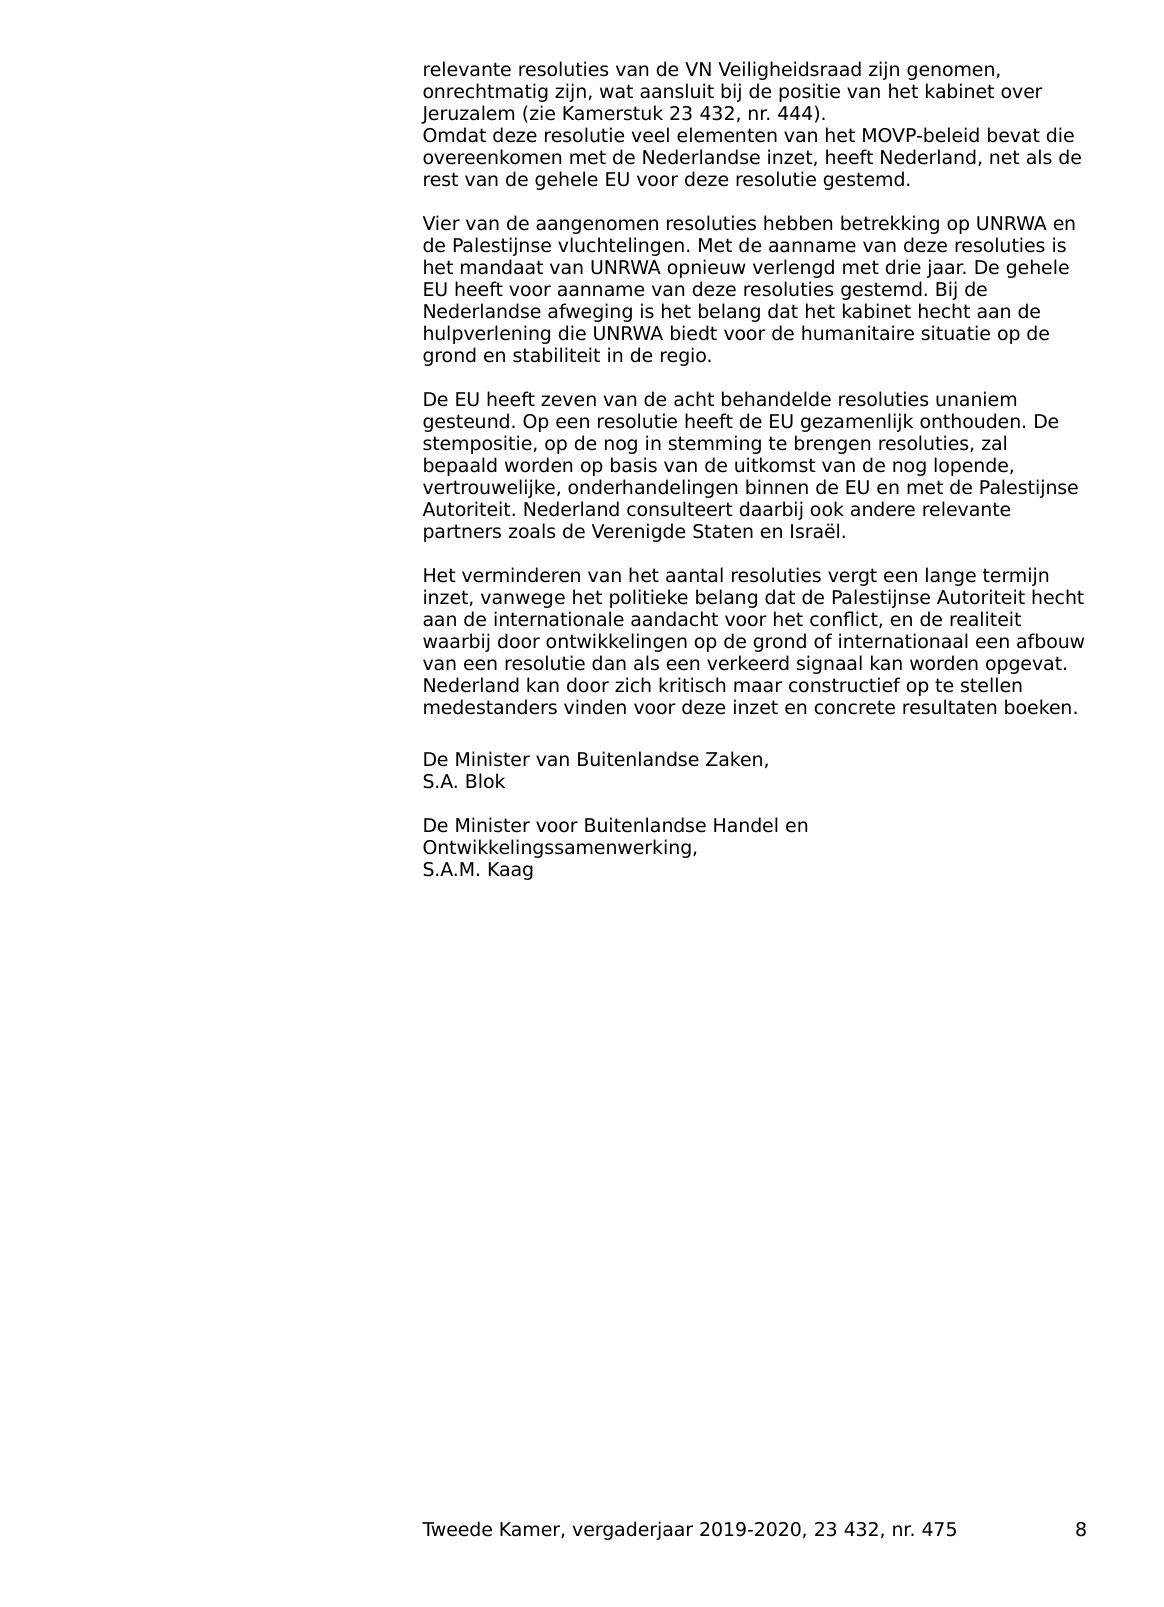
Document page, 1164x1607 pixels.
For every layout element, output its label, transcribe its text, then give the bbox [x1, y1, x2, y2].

text Omdat deze resolutie veel elementen van het MOVP-beleid bevat die overeenkomen met de Nederlandse inzet, heeft Nederland, net als de rest van de gehele EU voor deze resolutie gestemd. [422, 125, 1087, 191]
text De EU heeft zeven van de acht behandelde resoluties unaniem gesteund. Op een resolutie heeft de EU gezamenlijk onthouden. De stempositie, op de nog in stemming te brengen resoluties, zal bepaald worden op basis van de uitkomst van de nog lopende, vertrouwelijke, onderhandelingen binnen de EU en met de Palestijnse Autoriteit. Nederland consulteert daarbij ook andere relevante partners zoals de Verenigde Staten en Israël. [422, 389, 1087, 543]
text Vier van de aangenomen resoluties hebben betrekking op UNRWA en de Palestijnse vluchtelingen. Met de aanname van deze resoluties is het mandaat van UNRWA opnieuw verlengd met drie jaar. De gehele EU heeft voor aanname van deze resoluties gestemd. Bij de Nederlandse afweging is het belang dat het kabinet hecht aan de hulpverlening die UNRWA biedt voor de humanitaire situatie op de grond en stabiliteit in de regio. [422, 213, 1087, 367]
text De Minister van Buitenlandse Zaken, S.A. Blok [422, 749, 1087, 793]
text relevante resoluties van de VN Veiligheidsraad zijn genomen, onrechtmatig zijn, wat aansluit bij de positie van het kabinet over Jeruzalem (zie Kamerstuk 23 432, nr. 444). [422, 59, 1087, 125]
text Het verminderen van het aantal resoluties vergt een lange termijn inzet, vanwege het politieke belang dat de Palestijnse Autoriteit hecht aan de internationale aandacht voor het conflict, en de realiteit waarbij door ontwikkelingen op de grond of internationaal een afbouw van een resolutie dan als een verkeerd signaal kan worden opgevat. Nederland kan door zich kritisch maar constructief op te stellen medestanders vinden voor deze inzet en concrete resultaten boeken. [422, 565, 1087, 719]
text De Minister voor Buitenlandse Handel en Ontwikkelingssamenwerking, S.A.M. Kaag [422, 815, 1087, 881]
